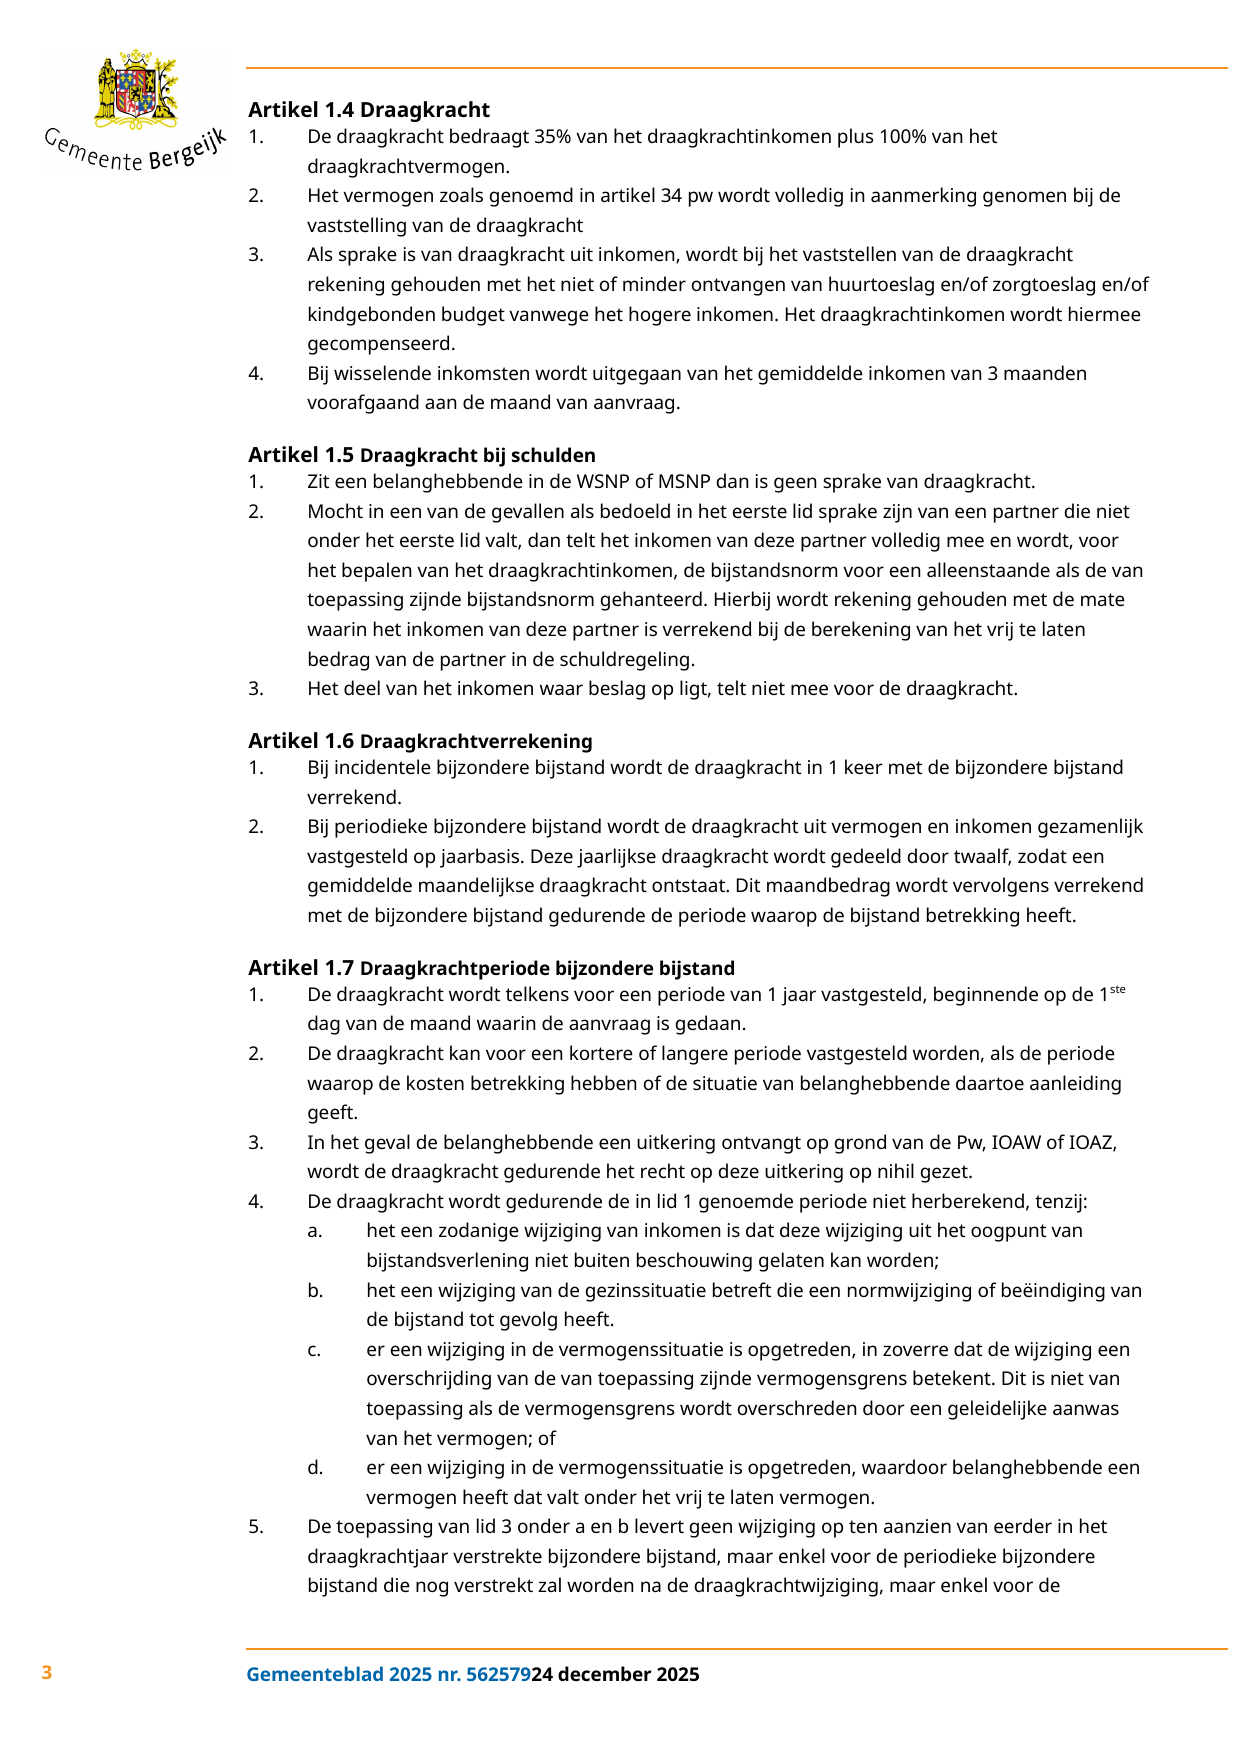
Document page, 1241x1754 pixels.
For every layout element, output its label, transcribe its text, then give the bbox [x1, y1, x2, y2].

list De toepassing van lid 3 onder a en b levert geen wijziging op ten aanzien van eerder in het draagkrachtjaar verstrekte bijzondere bijstand, maar enkel voor de periodieke bijzondere bijstand die nog verstrekt zal worden na de draagkrachtwijziging, maar enkel voor de [248, 1513, 1152, 1598]
list Bij incidentele bijzondere bijstand wordt de draagkracht in 1 keer met de bijzondere bijstand verrekend. [248, 754, 1152, 809]
list Mocht in een van de gevallen als bedoeld in het eerste lid sprake zijn van een partner die niet onder het eerste lid valt, dan telt het inkomen van deze partner volledig mee en wordt, voor het bepalen van het draagkrachtinkomen, de bijstandsnorm voor een alleenstaande als de van toepassing zijnde bijstandsnorm gehanteerd. Hierbij wordt rekening gehouden met de mate waarin het inkomen van deze partner is verrekend bij de berekening van het vrij te laten bedrag van de partner in de schuldregeling. [248, 498, 1152, 672]
text Artikel 1.7 Draagkrachtperiode bijzondere bijstand [248, 953, 1152, 981]
text Artikel 1.5 Draagkracht bij schulden [248, 440, 1152, 468]
list Bij periodieke bijzondere bijstand wordt de draagkracht uit vermogen en inkomen gezamenlijk vastgesteld op jaarbasis. Deze jaarlijkse draagkracht wordt gedeeld door twaalf, zodat een gemiddelde maandelijkse draagkracht ontstaat. Dit maandbedrag wordt vervolgens verrekend met de bijzondere bijstand gedurende de periode waarop de bijstand betrekking heeft. [248, 813, 1152, 928]
text Artikel 1.4 Draagkracht [248, 95, 1152, 123]
list Het deel van het inkomen waar beslag op ligt, telt niet mee voor de draagkracht. [248, 675, 1152, 701]
list De draagkracht wordt telkens voor een periode van 1 jaar vastgesteld, beginnende op de 1ste dag van de maand waarin de aanvraag is gedaan. [248, 981, 1152, 1036]
list De draagkracht kan voor een kortere of langere periode vastgesteld worden, als de periode waarop de kosten betrekking hebben of de situatie van belanghebbende daartoe aanleiding geeft. [248, 1040, 1152, 1125]
list De draagkracht wordt gedurende de in lid 1 genoemde periode niet herberekend, tenzij: [248, 1188, 1152, 1214]
picture [41, 47, 231, 172]
list het een wijziging van de gezinssituatie betreft die een normwijziging of beëindiging van de bijstand tot gevolg heeft. [307, 1277, 1152, 1332]
list De draagkracht bedraagt 35% van het draagkrachtinkomen plus 100% van het draagkrachtvermogen. [248, 123, 1152, 178]
list er een wijziging in de vermogenssituatie is opgetreden, waardoor belanghebbende een vermogen heeft dat valt onder het vrij te laten vermogen. [307, 1454, 1152, 1510]
list Zit een belanghebbende in de WSNP of MSNP dan is geen sprake van draagkracht. [248, 468, 1152, 494]
list Als sprake is van draagkracht uit inkomen, wordt bij het vaststellen van de draagkracht rekening gehouden met het niet of minder ontvangen van huurtoeslag en/of zorgtoeslag en/of kindgebonden budget vanwege het hogere inkomen. Het draagkrachtinkomen wordt hiermee gecompenseerd. [248, 242, 1152, 356]
list het een zodanige wijziging van inkomen is dat deze wijziging uit het oogpunt van bijstandsverlening niet buiten beschouwing gelaten kan worden; [307, 1218, 1152, 1273]
list Bij wisselende inkomsten wordt uitgegaan van het gemiddelde inkomen van 3 maanden voorafgaand aan de maand van aanvraag. [248, 360, 1152, 415]
list Het vermogen zoals genoemd in artikel 34 pw wordt volledig in aanmerking genomen bij de vaststelling van de draagkracht [248, 182, 1152, 238]
text Artikel 1.6 Draagkrachtverrekening [248, 726, 1152, 754]
list er een wijziging in de vermogenssituatie is opgetreden, in zoverre dat de wijziging een overschrijding van de van toepassing zijnde vermogensgrens betekent. Dit is niet van toepassing als de vermogensgrens wordt overschreden door een geleidelijke aanwas van het vermogen; of [307, 1336, 1152, 1451]
list In het geval de belanghebbende een uitkering ontvangt op grond van de Pw, IOAW of IOAZ, wordt de draagkracht gedurende het recht op deze uitkering op nihil gezet. [248, 1129, 1152, 1184]
